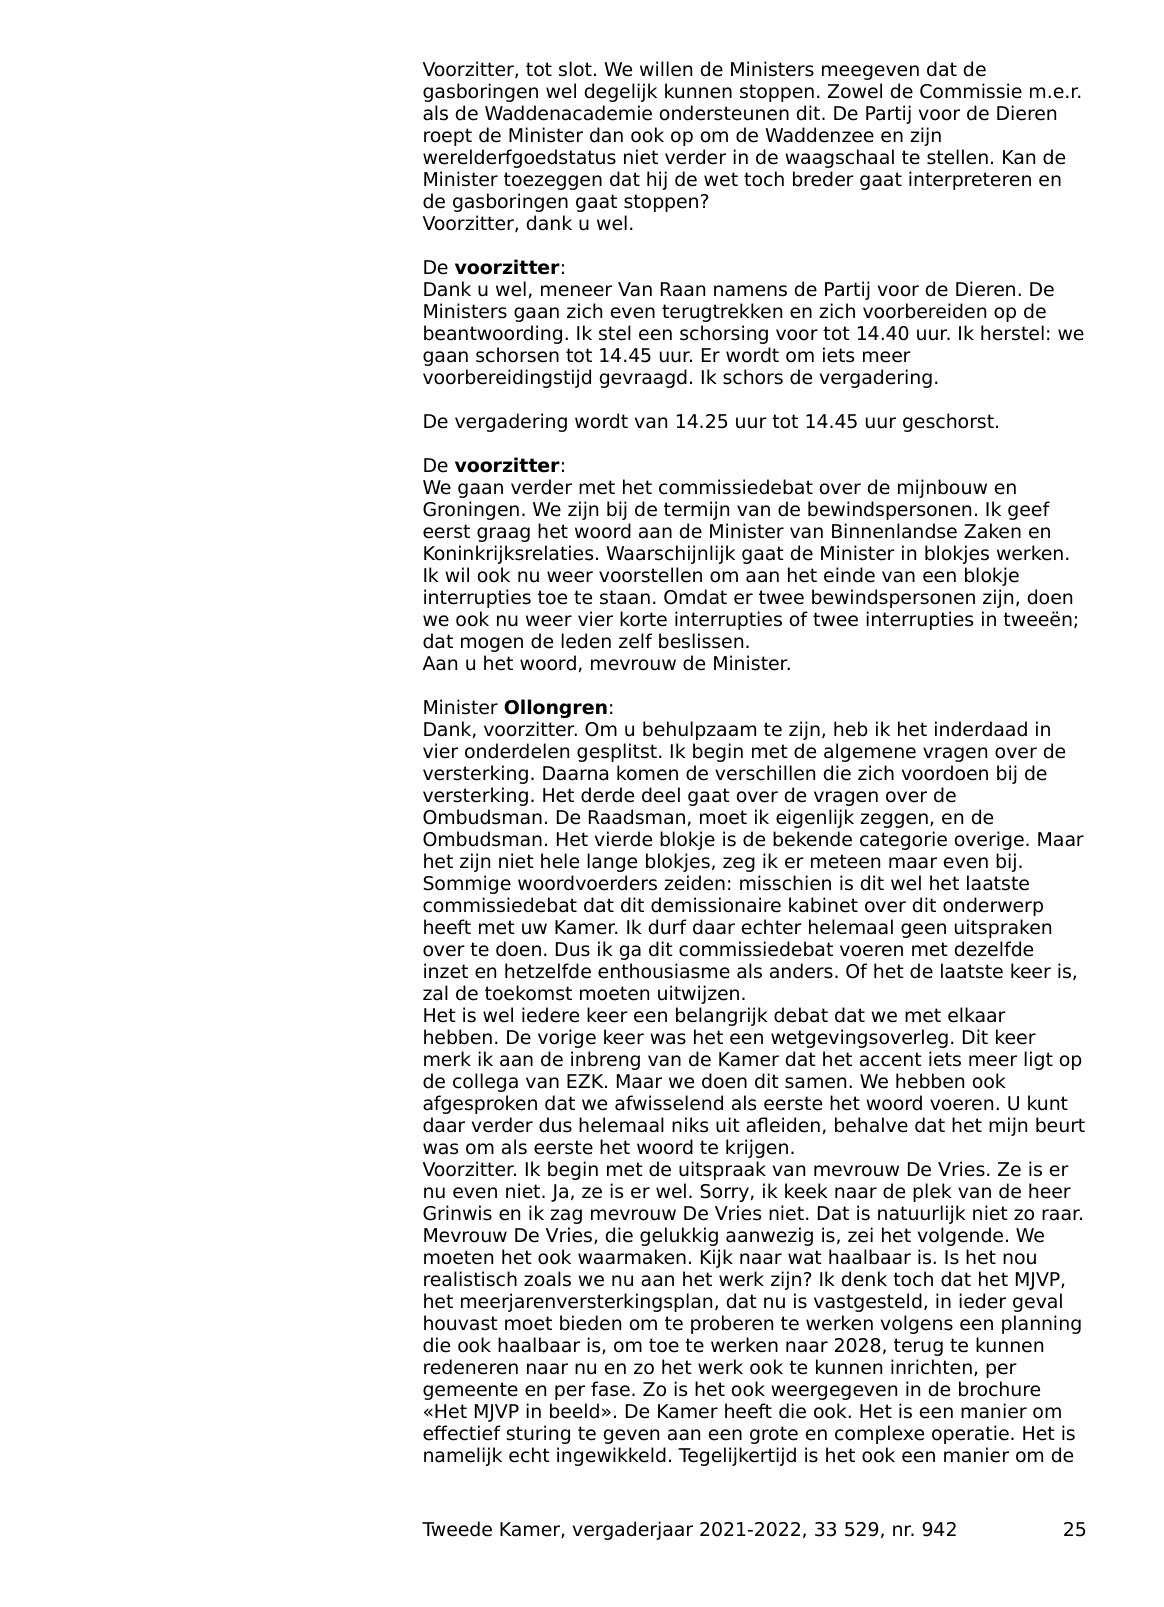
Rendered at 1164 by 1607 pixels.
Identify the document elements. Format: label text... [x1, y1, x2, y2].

text De vergadering wordt van 14.25 uur tot 14.45 uur geschorst. [422, 411, 1087, 433]
text Voorzitter. Ik begin met de uitspraak van mevrouw De Vries. Ze is er nu even niet. Ja, ze is er wel. Sorry, ik keek naar de plek van de heer Grinwis en ik zag mevrouw De Vries niet. Dat is natuurlijk niet zo raar. Mevrouw De Vries, die gelukkig aanwezig is, zei het volgende. We moeten het ook waarmaken. Kijk naar wat haalbaar is. Is het nou realistisch zoals we nu aan het werk zijn? Ik denk toch dat het MJVP, het meerjarenversterkingsplan, dat nu is vastgesteld, in ieder geval houvast moet bieden om te proberen te werken volgens een planning die ook haalbaar is, om toe te werken naar 2028, terug te kunnen redeneren naar nu en zo het werk ook te kunnen inrichten, per gemeente en per fase. Zo is het ook weergegeven in de brochure «Het MJVP in beeld». De Kamer heeft die ook. Het is een manier om effectief sturing te geven aan een grote en complexe operatie. Het is namelijk echt ingewikkeld. Tegelijkertijd is het ook een manier om de [422, 1159, 1087, 1467]
text Het is wel iedere keer een belangrijk debat dat we met elkaar hebben. De vorige keer was het een wetgevingsoverleg. Dit keer merk ik aan de inbreng van de Kamer dat het accent iets meer ligt op de collega van EZK. Maar we doen dit samen. We hebben ook afgesproken dat we afwisselend als eerste het woord voeren. U kunt daar verder dus helemaal niks uit afleiden, behalve dat het mijn beurt was om als eerste het woord te krijgen. [422, 1005, 1087, 1159]
text Dank, voorzitter. Om u behulpzaam te zijn, heb ik het inderdaad in vier onderdelen gesplitst. Ik begin met de algemene vragen over de versterking. Daarna komen de verschillen die zich voordoen bij de versterking. Het derde deel gaat over de vragen over de Ombudsman. De Raadsman, moet ik eigenlijk zeggen, en de Ombudsman. Het vierde blokje is de bekende categorie overige. Maar het zijn niet hele lange blokjes, zeg ik er meteen maar even bij. [422, 719, 1087, 873]
text Sommige woordvoerders zeiden: misschien is dit wel het laatste commissiedebat dat dit demissionaire kabinet over dit onderwerp heeft met uw Kamer. Ik durf daar echter helemaal geen uitspraken over te doen. Dus ik ga dit commissiedebat voeren met dezelfde inzet en hetzelfde enthousiasme als anders. Of het de laatste keer is, zal de toekomst moeten uitwijzen. [422, 873, 1087, 1005]
text Dank u wel, meneer Van Raan namens de Partij voor de Dieren. De Ministers gaan zich even terugtrekken en zich voorbereiden op de beantwoording. Ik stel een schorsing voor tot 14.40 uur. Ik herstel: we gaan schorsen tot 14.45 uur. Er wordt om iets meer voorbereidingstijd gevraagd. Ik schors de vergadering. [422, 279, 1087, 389]
text We gaan verder met het commissiedebat over de mijnbouw en Groningen. We zijn bij de termijn van de bewindspersonen. Ik geef eerst graag het woord aan de Minister van Binnenlandse Zaken en Koninkrijksrelaties. Waarschijnlijk gaat de Minister in blokjes werken. Ik wil ook nu weer voorstellen om aan het einde van een blokje interrupties toe te staan. Omdat er twee bewindspersonen zijn, doen we ook nu weer vier korte interrupties of twee interrupties in tweeën; dat mogen de leden zelf beslissen. [422, 477, 1087, 653]
text Voorzitter, tot slot. We willen de Ministers meegeven dat de gasboringen wel degelijk kunnen stoppen. Zowel de Commissie m.e.r. als de Waddenacademie ondersteunen dit. De Partij voor de Dieren roept de Minister dan ook op om de Waddenzee en zijn werelderfgoedstatus niet verder in de waagschaal te stellen. Kan de Minister toezeggen dat hij de wet toch breder gaat interpreteren en de gasboringen gaat stoppen? [422, 59, 1087, 213]
text Minister Ollongren: [422, 697, 1087, 719]
text De voorzitter: [422, 455, 1087, 477]
text Voorzitter, dank u wel. [422, 213, 1087, 235]
text De voorzitter: [422, 257, 1087, 279]
text Aan u het woord, mevrouw de Minister. [422, 653, 1087, 675]
